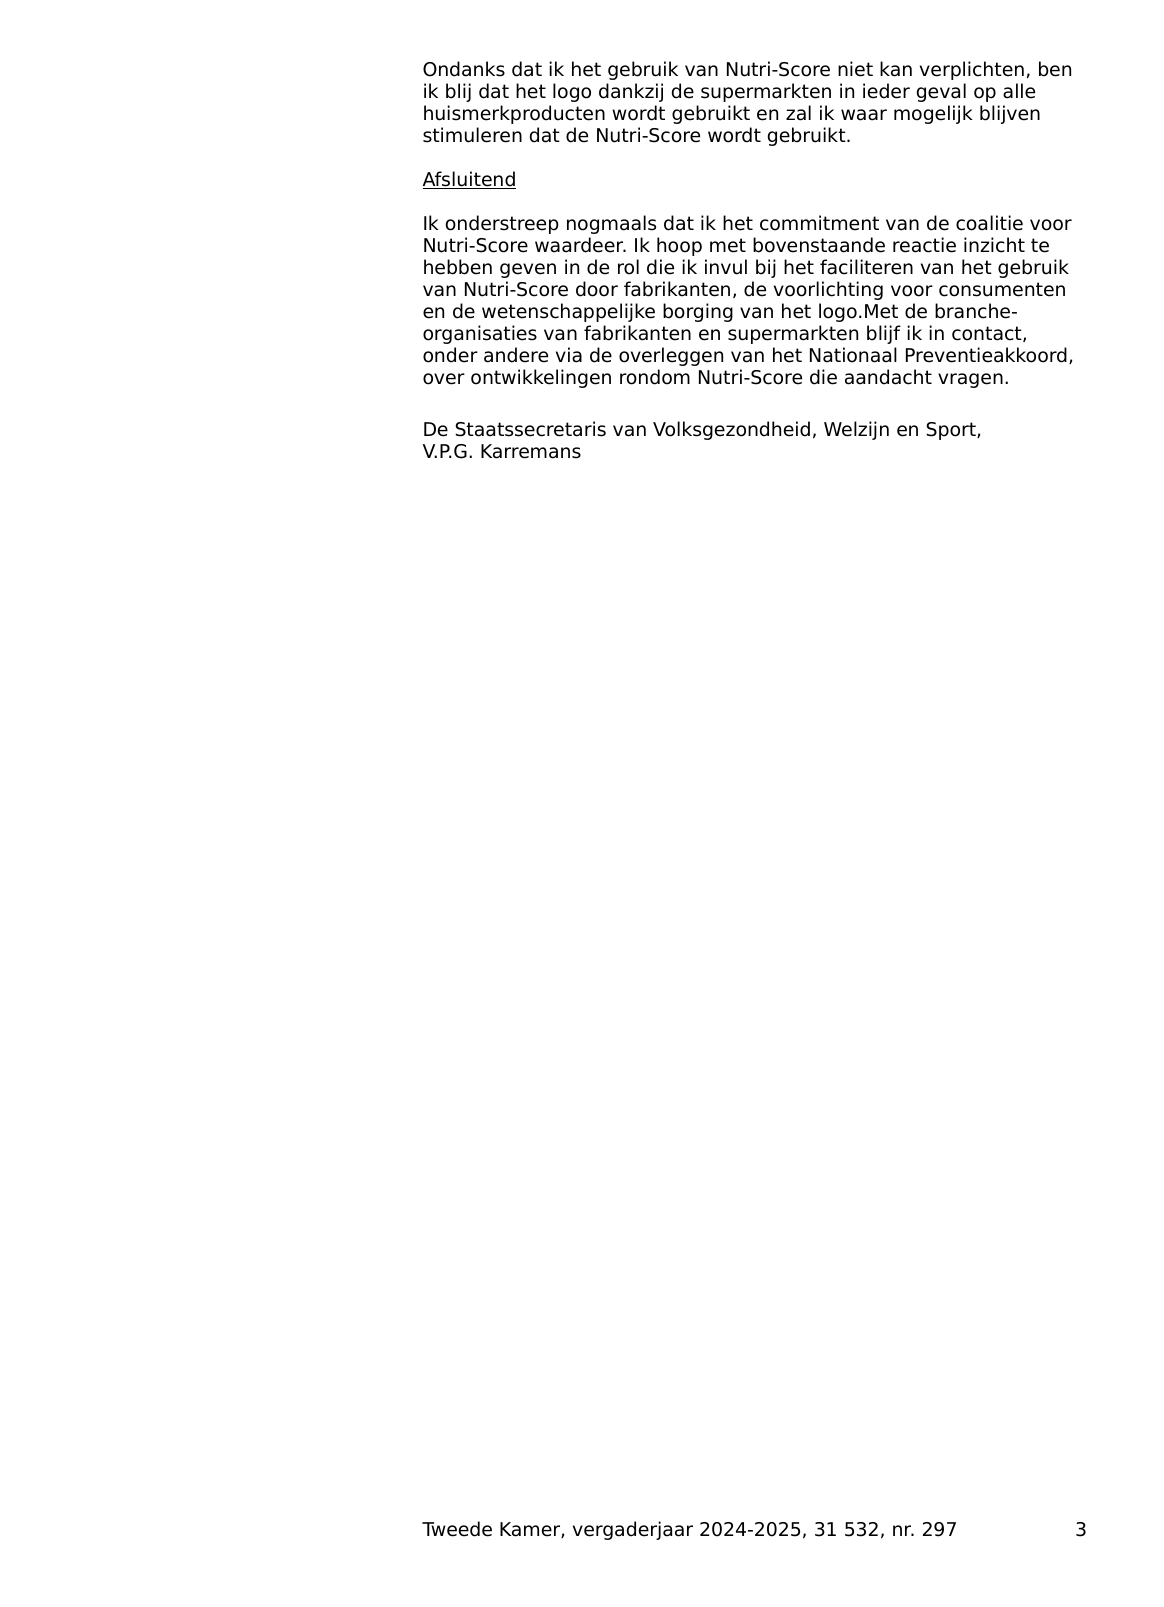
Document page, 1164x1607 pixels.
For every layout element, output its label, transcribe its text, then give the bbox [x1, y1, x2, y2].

text Ik onderstreep nogmaals dat ik het commitment van de coalitie voor Nutri-Score waardeer. Ik hoop met bovenstaande reactie inzicht te hebben geven in de rol die ik invul bij het faciliteren van het gebruik van Nutri-Score door fabrikanten, de voorlichting voor consumenten en de wetenschappelijke borging van het logo.Met de branche-organisaties van fabrikanten en supermarkten blijf ik in contact, onder andere via de overleggen van het Nationaal Preventieakkoord, over ontwikkelingen rondom Nutri-Score die aandacht vragen. [422, 213, 1087, 389]
text Ondanks dat ik het gebruik van Nutri-Score niet kan verplichten, ben ik blij dat het logo dankzij de supermarkten in ieder geval op alle huismerkproducten wordt gebruikt en zal ik waar mogelijk blijven stimuleren dat de Nutri-Score wordt gebruikt. [422, 59, 1087, 147]
text De Staatssecretaris van Volksgezondheid, Welzijn en Sport, V.P.G. Karremans [422, 419, 1087, 463]
subtitle Afsluitend [422, 169, 1087, 191]
